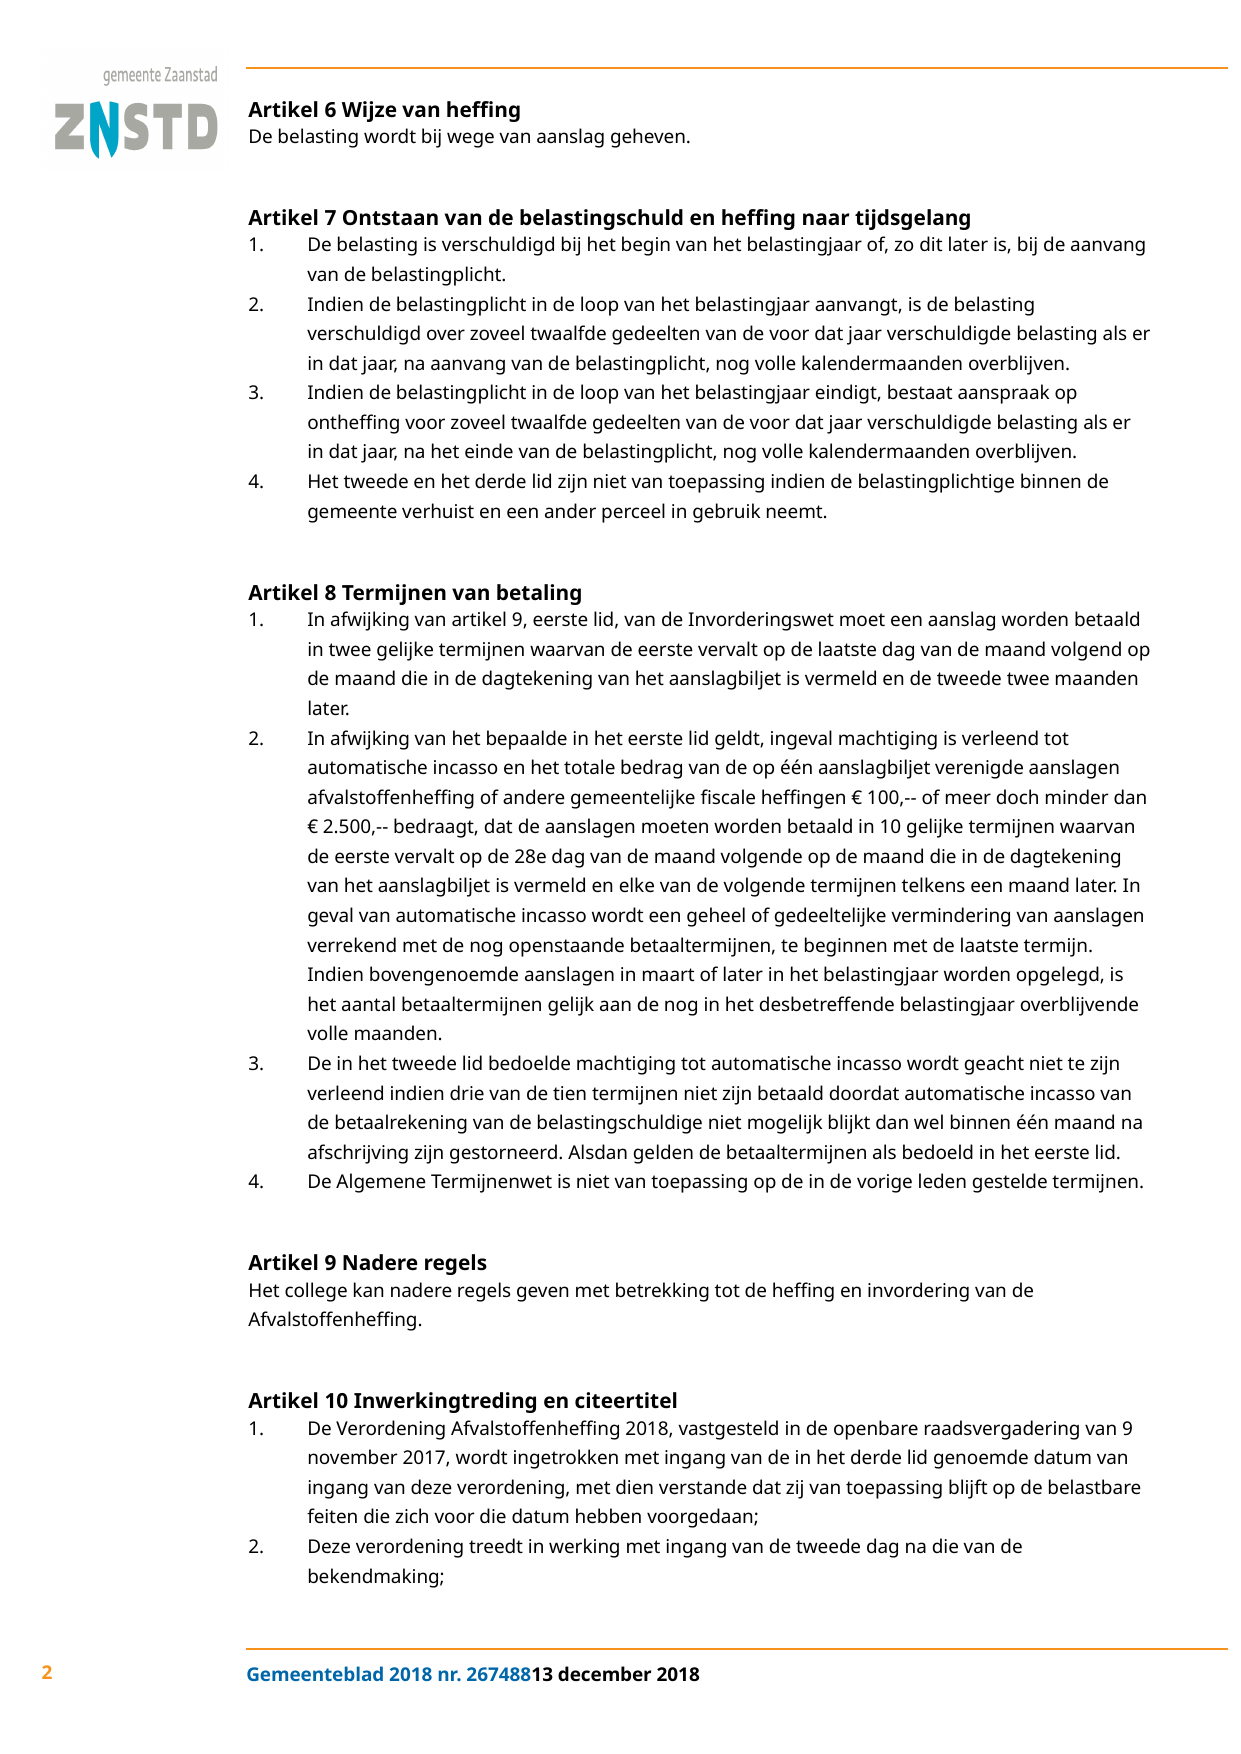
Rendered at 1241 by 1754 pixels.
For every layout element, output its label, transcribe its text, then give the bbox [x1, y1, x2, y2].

text Het college kan nadere regels geven met betrekking tot de heffing en invordering van de Afvalstoffenheffing. [248, 1277, 1152, 1332]
list Indien de belastingplicht in de loop van het belastingjaar aanvangt, is de belasting verschuldigd over zoveel twaalfde gedeelten van de voor dat jaar verschuldigde belasting als er in dat jaar, na aanvang van de belastingplicht, nog volle kalendermaanden overblijven. [248, 291, 1152, 376]
list De in het tweede lid bedoelde machtiging tot automatische incasso wordt geacht niet te zijn verleend indien drie van de tien termijnen niet zijn betaald doordat automatische incasso van de betaalrekening van de belastingschuldige niet mogelijk blijkt dan wel binnen één maand na afschrijving zijn gestorneerd. Alsdan gelden de betaaltermijnen als bedoeld in het eerste lid. [248, 1050, 1152, 1164]
list De Verordening Afvalstoffenheffing 2018, vastgesteld in de openbare raadsvergadering van 9 november 2017, wordt ingetrokken met ingang van de in het derde lid genoemde datum van ingang van deze verordening, met dien verstande dat zij van toepassing blijft op de belastbare feiten die zich voor die datum hebben voorgedaan; [248, 1415, 1152, 1529]
text Artikel 8 Termijnen van betaling [248, 578, 1152, 606]
text De belasting wordt bij wege van aanslag geheven. [248, 123, 1152, 149]
text Artikel 9 Nadere regels [248, 1248, 1152, 1277]
list De belasting is verschuldigd bij het begin van het belastingjaar of, zo dit later is, bij de aanvang van de belastingplicht. [248, 232, 1152, 287]
text Artikel 7 Ontstaan van de belastingschuld en heffing naar tijdsgelang [248, 203, 1152, 232]
list Het tweede en het derde lid zijn niet van toepassing indien de belastingplichtige binnen de gemeente verhuist en een ander perceel in gebruik neemt. [248, 468, 1152, 524]
list Indien de belastingplicht in de loop van het belastingjaar eindigt, bestaat aanspraak op ontheffing voor zoveel twaalfde gedeelten van de voor dat jaar verschuldigde belasting als er in dat jaar, na het einde van de belastingplicht, nog volle kalendermaanden overblijven. [248, 379, 1152, 464]
list Deze verordening treedt in werking met ingang van de tweede dag na die van de bekendmaking; [248, 1533, 1152, 1588]
list De Algemene Termijnenwet is niet van toepassing op de in de vorige leden gestelde termijnen. [248, 1168, 1152, 1194]
list In afwijking van het bepaalde in het eerste lid geldt, ingeval machtiging is verleend tot automatische incasso en het totale bedrag van de op één aanslagbiljet verenigde aanslagen afvalstoffenheffing of andere gemeentelijke fiscale heffingen € 100,-- of meer doch minder dan € 2.500,-- bedraagt, dat de aanslagen moeten worden betaald in 10 gelijke termijnen waarvan de eerste vervalt op de 28e dag van de maand volgende op de maand die in de dagtekening van het aanslagbiljet is vermeld en elke van de volgende termijnen telkens een maand later. In geval van automatische incasso wordt een geheel of gedeeltelijke vermindering van aanslagen verrekend met de nog openstaande betaaltermijnen, te beginnen met de laatste termijn. Indien bovengenoemde aanslagen in maart of later in het belastingjaar worden opgelegd, is het aantal betaaltermijnen gelijk aan de nog in het desbetreffende belastingjaar overblijvende volle maanden. [248, 725, 1152, 1046]
picture [41, 47, 231, 172]
text Artikel 10 Inwerkingtreding en citeertitel [248, 1386, 1152, 1415]
text Artikel 6 Wijze van heffing [248, 95, 1152, 123]
list In afwijking van artikel 9, eerste lid, van de Invorderingswet moet een aanslag worden betaald in twee gelijke termijnen waarvan de eerste vervalt op de laatste dag van de maand volgend op de maand die in de dagtekening van het aanslagbiljet is vermeld en de tweede twee maanden later. [248, 606, 1152, 721]
